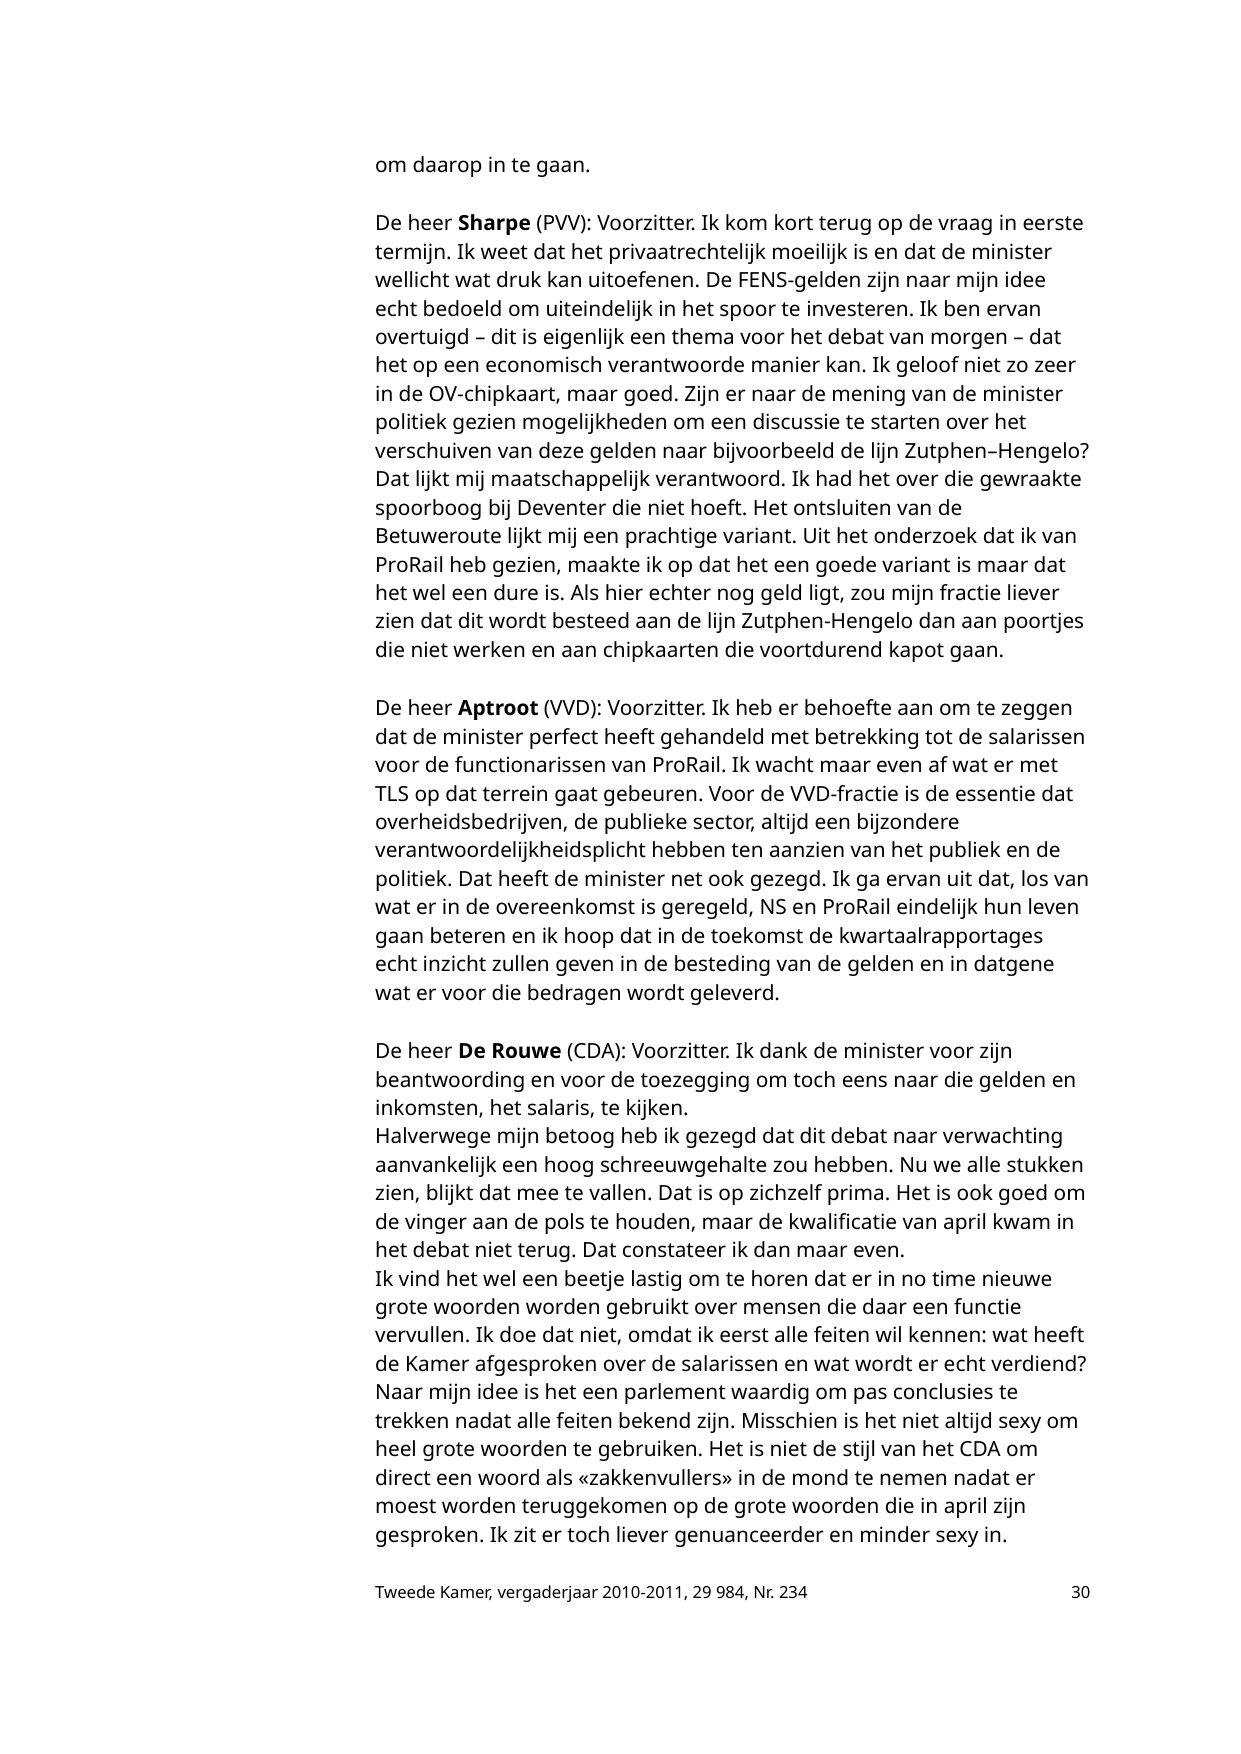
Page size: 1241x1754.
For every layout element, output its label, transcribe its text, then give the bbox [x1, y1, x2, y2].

text De heer De Rouwe (CDA): Voorzitter. Ik dank de minister voor zijn beantwoording en voor de toezegging om toch eens naar die gelden en inkomsten, het salaris, te kijken. [375, 1036, 1090, 1122]
text Ik vind het wel een beetje lastig om te horen dat er in no time nieuwe grote woorden worden gebruikt over mensen die daar een functie vervullen. Ik doe dat niet, omdat ik eerst alle feiten wil kennen: wat heeft de Kamer afgesproken over de salarissen en wat wordt er echt verdiend? Naar mijn idee is het een parlement waardig om pas conclusies te trekken nadat alle feiten bekend zijn. Misschien is het niet altijd sexy om heel grote woorden te gebruiken. Het is niet de stijl van het CDA om direct een woord als «zakkenvullers» in de mond te nemen nadat er moest worden teruggekomen op de grote woorden die in april zijn gesproken. Ik zit er toch liever genuanceerder en minder sexy in. [375, 1264, 1090, 1548]
text De heer Aptroot (VVD): Voorzitter. Ik heb er behoefte aan om te zeggen dat de minister perfect heeft gehandeld met betrekking tot de salarissen voor de functionarissen van ProRail. Ik wacht maar even af wat er met TLS op dat terrein gaat gebeuren. Voor de VVD-fractie is de essentie dat overheidsbedrijven, de publieke sector, altijd een bijzondere verantwoordelijkheidsplicht hebben ten aanzien van het publiek en de politiek. Dat heeft de minister net ook gezegd. Ik ga ervan uit dat, los van wat er in de overeenkomst is geregeld, NS en ProRail eindelijk hun leven gaan beteren en ik hoop dat in de toekomst de kwartaalrapportages echt inzicht zullen geven in de besteding van de gelden en in datgene wat er voor die bedragen wordt geleverd. [375, 693, 1090, 1006]
text om daarop in te gaan. [375, 150, 1090, 178]
text De heer Sharpe (PVV): Voorzitter. Ik kom kort terug op de vraag in eerste termijn. Ik weet dat het privaatrechtelijk moeilijk is en dat de minister wellicht wat druk kan uitoefenen. De FENS-gelden zijn naar mijn idee echt bedoeld om uiteindelijk in het spoor te investeren. Ik ben ervan overtuigd – dit is eigenlijk een thema voor het debat van morgen – dat het op een economisch verantwoorde manier kan. Ik geloof niet zo zeer in de OV-chipkaart, maar goed. Zijn er naar de mening van de minister politiek gezien mogelijkheden om een discussie te starten over het verschuiven van deze gelden naar bijvoorbeeld de lijn Zutphen–Hengelo? Dat lijkt mij maatschappelijk verantwoord. Ik had het over die gewraakte spoorboog bij Deventer die niet hoeft. Het ontsluiten van de Betuweroute lijkt mij een prachtige variant. Uit het onderzoek dat ik van ProRail heb gezien, maakte ik op dat het een goede variant is maar dat het wel een dure is. Als hier echter nog geld ligt, zou mijn fractie liever zien dat dit wordt besteed aan de lijn Zutphen-Hengelo dan aan poortjes die niet werken en aan chipkaarten die voortdurend kapot gaan. [375, 208, 1090, 663]
text Halverwege mijn betoog heb ik gezegd dat dit debat naar verwachting aanvankelijk een hoog schreeuwgehalte zou hebben. Nu we alle stukken zien, blijkt dat mee te vallen. Dat is op zichzelf prima. Het is ook goed om de vinger aan de pols te houden, maar de kwalificatie van april kwam in het debat niet terug. Dat constateer ik dan maar even. [375, 1122, 1090, 1264]
